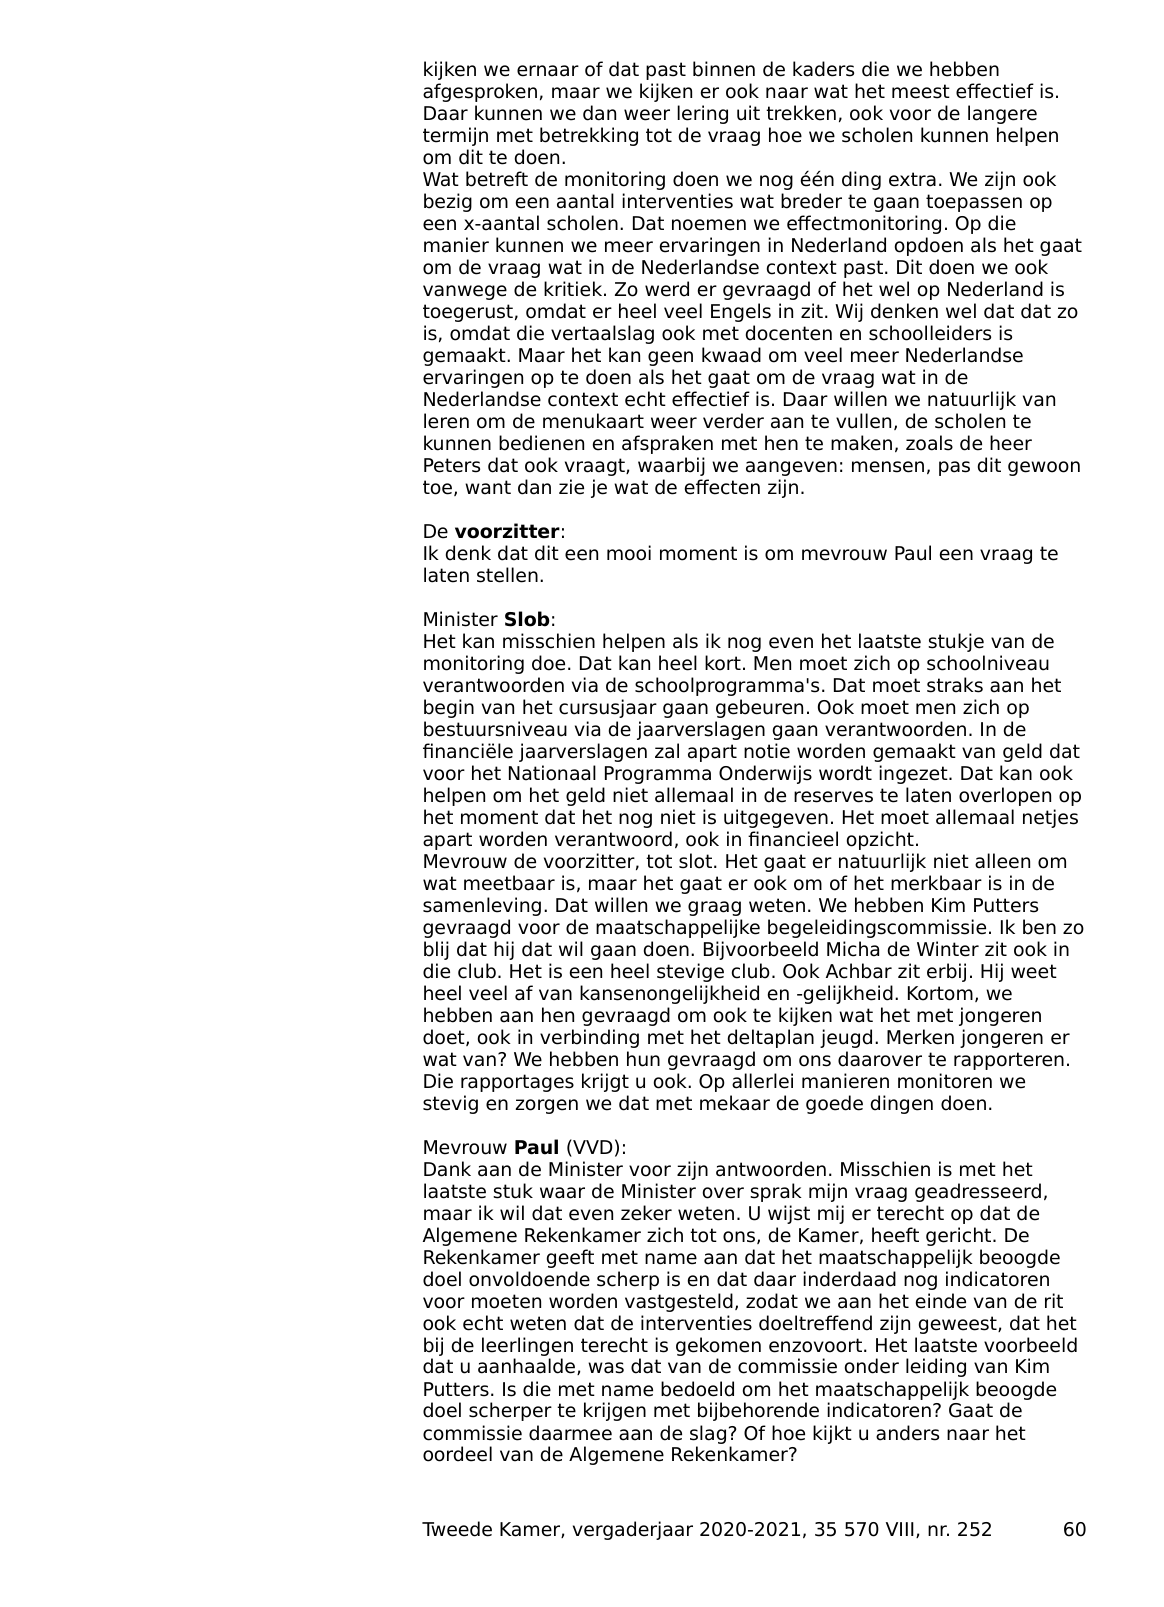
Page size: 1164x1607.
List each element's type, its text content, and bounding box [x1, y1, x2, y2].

text Mevrouw de voorzitter, tot slot. Het gaat er natuurlijk niet alleen om wat meetbaar is, maar het gaat er ook om of het merkbaar is in de samenleving. Dat willen we graag weten. We hebben Kim Putters gevraagd voor de maatschappelijke begeleidingscommissie. Ik ben zo blij dat hij dat wil gaan doen. Bijvoorbeeld Micha de Winter zit ook in die club. Het is een heel stevige club. Ook Achbar zit erbij. Hij weet heel veel af van kansenongelijkheid en -gelijkheid. Kortom, we hebben aan hen gevraagd om ook te kijken wat het met jongeren doet, ook in verbinding met het deltaplan jeugd. Merken jongeren er wat van? We hebben hun gevraagd om ons daarover te rapporteren. Die rapportages krijgt u ook. Op allerlei manieren monitoren we stevig en zorgen we dat met mekaar de goede dingen doen. [422, 851, 1087, 1114]
text Ik denk dat dit een mooi moment is om mevrouw Paul een vraag te laten stellen. [422, 543, 1087, 587]
text De voorzitter: [422, 521, 1087, 543]
text Mevrouw Paul (VVD): [422, 1137, 1087, 1159]
text kijken we ernaar of dat past binnen de kaders die we hebben afgesproken, maar we kijken er ook naar wat het meest effectief is. Daar kunnen we dan weer lering uit trekken, ook voor de langere termijn met betrekking tot de vraag hoe we scholen kunnen helpen om dit te doen. [422, 59, 1087, 169]
text Wat betreft de monitoring doen we nog één ding extra. We zijn ook bezig om een aantal interventies wat breder te gaan toepassen op een x-aantal scholen. Dat noemen we effectmonitoring. Op die manier kunnen we meer ervaringen in Nederland opdoen als het gaat om de vraag wat in de Nederlandse context past. Dit doen we ook vanwege de kritiek. Zo werd er gevraagd of het wel op Nederland is toegerust, omdat er heel veel Engels in zit. Wij denken wel dat dat zo is, omdat die vertaalslag ook met docenten en schoolleiders is gemaakt. Maar het kan geen kwaad om veel meer Nederlandse ervaringen op te doen als het gaat om de vraag wat in de Nederlandse context echt effectief is. Daar willen we natuurlijk van leren om de menukaart weer verder aan te vullen, de scholen te kunnen bedienen en afspraken met hen te maken, zoals de heer Peters dat ook vraagt, waarbij we aangeven: mensen, pas dit gewoon toe, want dan zie je wat de effecten zijn. [422, 169, 1087, 499]
text Dank aan de Minister voor zijn antwoorden. Misschien is met het laatste stuk waar de Minister over sprak mijn vraag geadresseerd, maar ik wil dat even zeker weten. U wijst mij er terecht op dat de Algemene Rekenkamer zich tot ons, de Kamer, heeft gericht. De Rekenkamer geeft met name aan dat het maatschappelijk beoogde doel onvoldoende scherp is en dat daar inderdaad nog indicatoren voor moeten worden vastgesteld, zodat we aan het einde van de rit ook echt weten dat de interventies doeltreffend zijn geweest, dat het bij de leerlingen terecht is gekomen enzovoort. Het laatste voorbeeld dat u aanhaalde, was dat van de commissie onder leiding van Kim Putters. Is die met name bedoeld om het maatschappelijk beoogde doel scherper te krijgen met bijbehorende indicatoren? Gaat de commissie daarmee aan de slag? Of hoe kijkt u anders naar het oordeel van de Algemene Rekenkamer? [422, 1159, 1087, 1466]
text Het kan misschien helpen als ik nog even het laatste stukje van de monitoring doe. Dat kan heel kort. Men moet zich op schoolniveau verantwoorden via de schoolprogramma's. Dat moet straks aan het begin van het cursusjaar gaan gebeuren. Ook moet men zich op bestuursniveau via de jaarverslagen gaan verantwoorden. In de financiële jaarverslagen zal apart notie worden gemaakt van geld dat voor het Nationaal Programma Onderwijs wordt ingezet. Dat kan ook helpen om het geld niet allemaal in de reserves te laten overlopen op het moment dat het nog niet is uitgegeven. Het moet allemaal netjes apart worden verantwoord, ook in financieel opzicht. [422, 631, 1087, 851]
text Minister Slob: [422, 609, 1087, 631]
